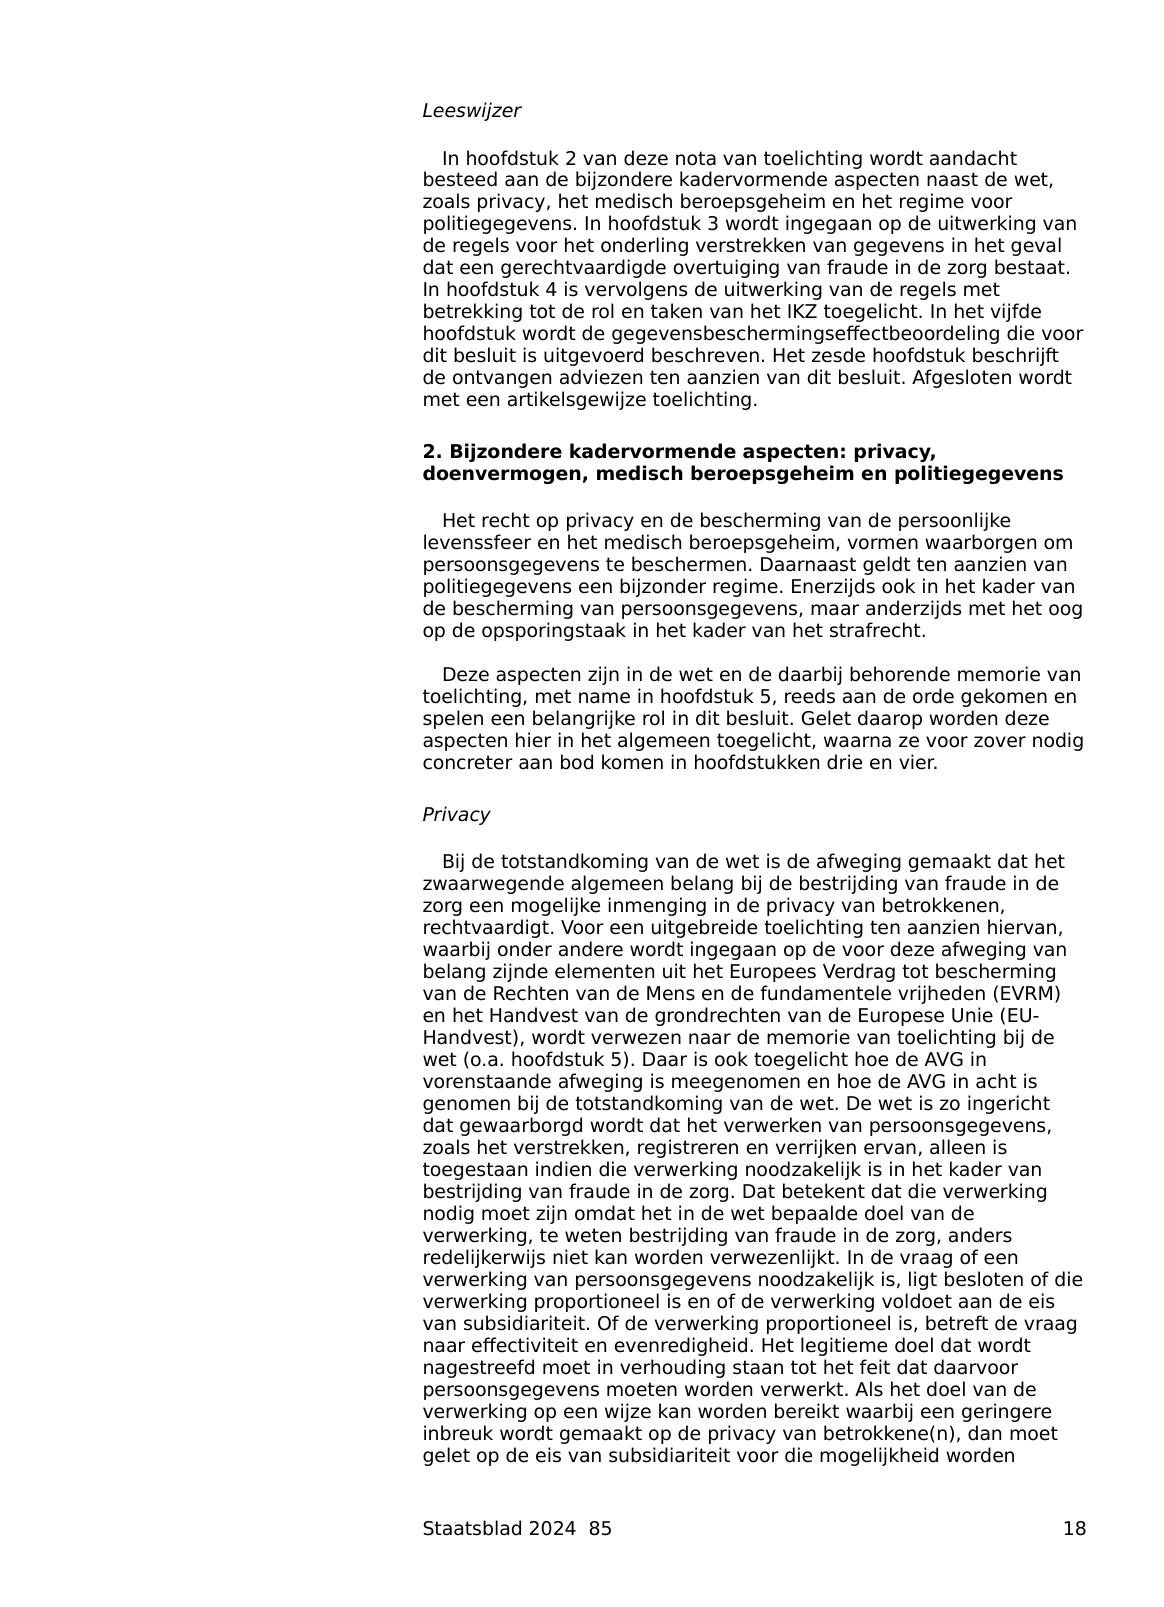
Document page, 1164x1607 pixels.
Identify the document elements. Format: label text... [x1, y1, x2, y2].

text In hoofdstuk 2 van deze nota van toelichting wordt aandacht besteed aan de bijzondere kadervormende aspecten naast de wet, zoals privacy, het medisch beroepsgeheim en het regime voor politiegegevens. In hoofdstuk 3 wordt ingegaan op de uitwerking van de regels voor het onderling verstrekken van gegevens in het geval dat een gerechtvaardigde overtuiging van fraude in de zorg bestaat. In hoofdstuk 4 is vervolgens de uitwerking van de regels met betrekking tot de rol en taken van het IKZ toegelicht. In het vijfde hoofdstuk wordt de gegevensbeschermingseffectbeoordeling die voor dit besluit is uitgevoerd beschreven. Het zesde hoofdstuk beschrijft de ontvangen adviezen ten aanzien van dit besluit. Afgesloten wordt met een artikelsgewijze toelichting. [422, 147, 1087, 411]
subtitle Leeswijzer [422, 100, 1087, 122]
text Deze aspecten zijn in de wet en de daarbij behorende memorie van toelichting, met name in hoofdstuk 5, reeds aan de orde gekomen en spelen een belangrijke rol in dit besluit. Gelet daarop worden deze aspecten hier in het algemeen toegelicht, waarna ze voor zover nodig concreter aan bod komen in hoofdstukken drie en vier. [422, 664, 1087, 774]
subtitle 2. Bijzondere kadervormende aspecten: privacy, doenvermogen, medisch beroepsgeheim en politiegegevens [422, 441, 1087, 485]
text Bij de totstandkoming van de wet is de afweging gemaakt dat het zwaarwegende algemeen belang bij de bestrijding van fraude in de zorg een mogelijke inmenging in de privacy van betrokkenen, rechtvaardigt. Voor een uitgebreide toelichting ten aanzien hiervan, waarbij onder andere wordt ingegaan op de voor deze afweging van belang zijnde elementen uit het Europees Verdrag tot bescherming van de Rechten van de Mens en de fundamentele vrijheden (EVRM) en het Handvest van de grondrechten van de Europese Unie (EU-Handvest), wordt verwezen naar de memorie van toelichting bij de wet (o.a. hoofdstuk 5). Daar is ook toegelicht hoe de AVG in vorenstaande afweging is meegenomen en hoe de AVG in acht is genomen bij de totstandkoming van de wet. De wet is zo ingericht dat gewaarborgd wordt dat het verwerken van persoonsgegevens, zoals het verstrekken, registreren en verrijken ervan, alleen is toegestaan indien die verwerking noodzakelijk is in het kader van bestrijding van fraude in de zorg. Dat betekent dat die verwerking nodig moet zijn omdat het in de wet bepaalde doel van de verwerking, te weten bestrijding van fraude in de zorg, anders redelijkerwijs niet kan worden verwezenlijkt. In de vraag of een verwerking van persoonsgegevens noodzakelijk is, ligt besloten of die verwerking proportioneel is en of de verwerking voldoet aan de eis van subsidiariteit. Of de verwerking proportioneel is, betreft de vraag naar effectiviteit en evenredigheid. Het legitieme doel dat wordt nagestreefd moet in verhouding staan tot het feit dat daarvoor persoonsgegevens moeten worden verwerkt. Als het doel van de verwerking op een wijze kan worden bereikt waarbij een geringere inbreuk wordt gemaakt op de privacy van betrokkene(n), dan moet gelet op de eis van subsidiariteit voor die mogelijkheid worden [422, 851, 1087, 1466]
text Het recht op privacy en de bescherming van de persoonlijke levenssfeer en het medisch beroepsgeheim, vormen waarborgen om persoonsgegevens te beschermen. Daarnaast geldt ten aanzien van politiegegevens een bijzonder regime. Enerzijds ook in het kader van de bescherming van persoonsgegevens, maar anderzijds met het oog op de opsporingstaak in het kader van het strafrecht. [422, 510, 1087, 642]
subtitle Privacy [422, 804, 1087, 826]
